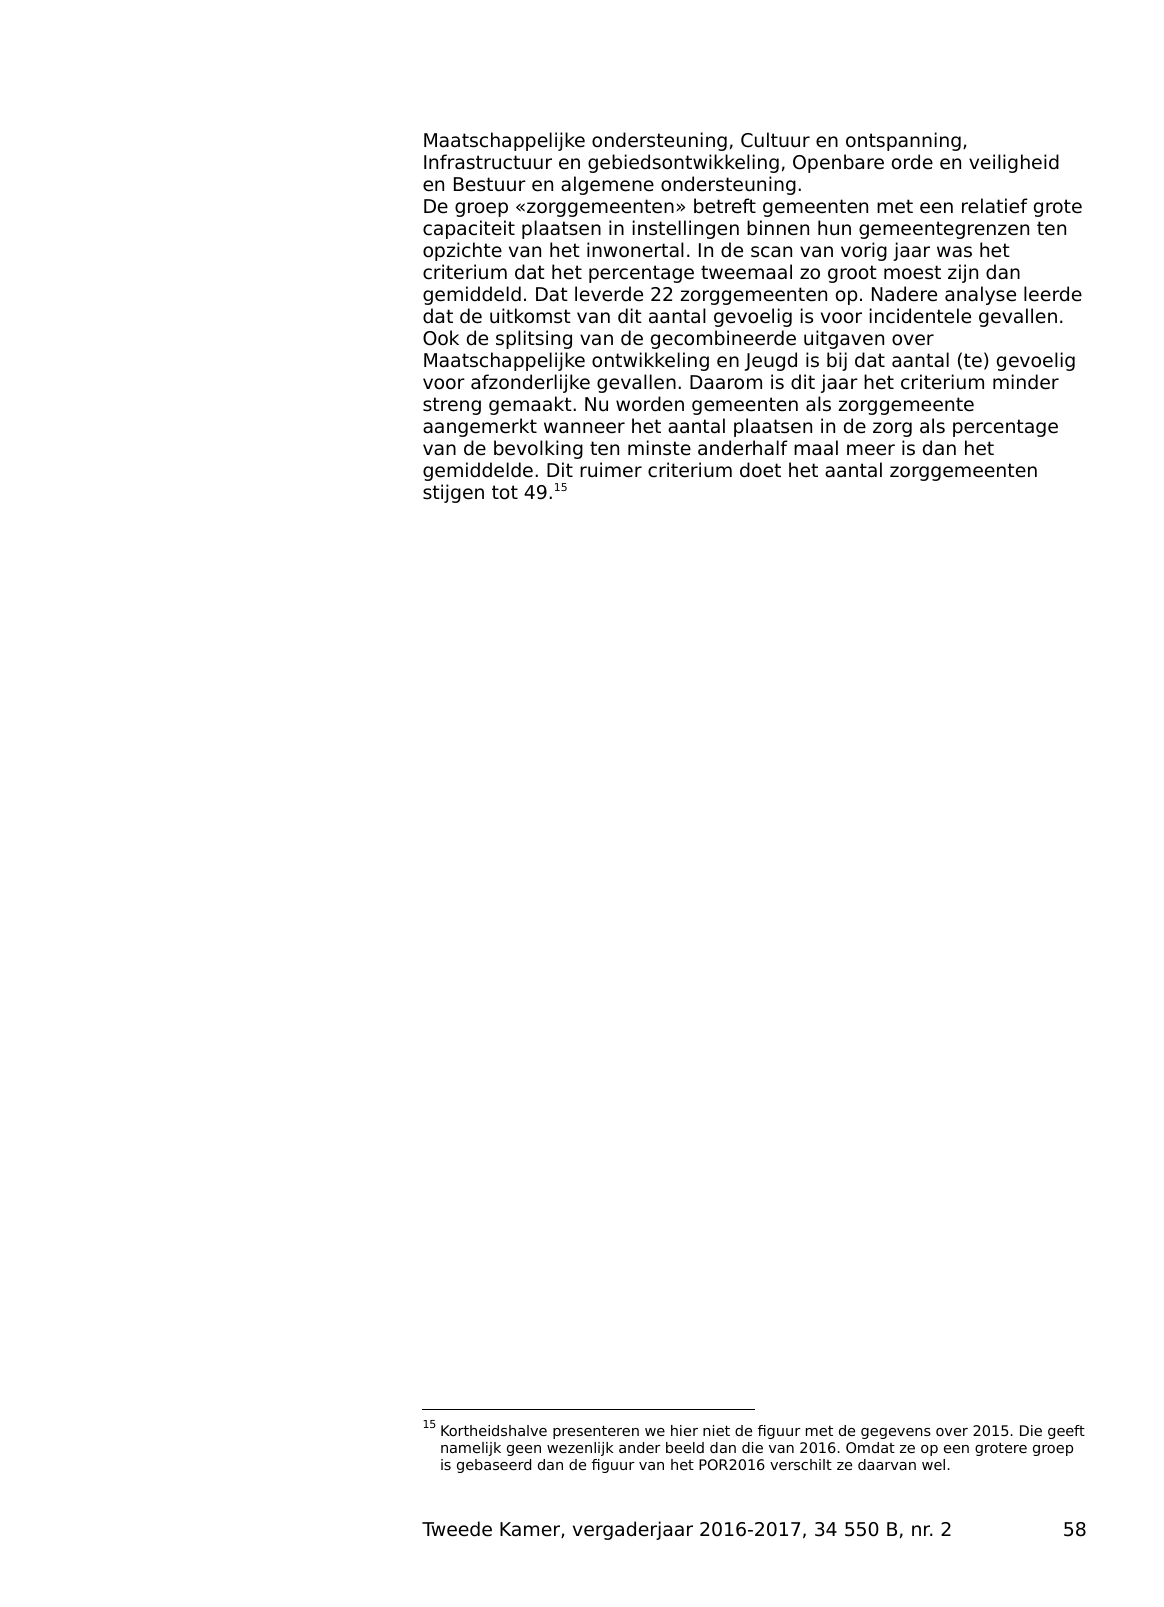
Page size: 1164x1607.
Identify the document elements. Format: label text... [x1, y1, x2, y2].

text Kortheidshalve presenteren we hier niet de figuur met de gegevens over 2015. Die geeft namelijk geen wezenlijk ander beeld dan die van 2016. Omdat ze op een grotere groep is gebaseerd dan de figuur van het POR2016 verschilt ze daarvan wel. [422, 1418, 1087, 1474]
text De groep «zorggemeenten» betreft gemeenten met een relatief grote capaciteit plaatsen in instellingen binnen hun gemeentegrenzen ten opzichte van het inwonertal. In de scan van vorig jaar was het criterium dat het percentage tweemaal zo groot moest zijn dan gemiddeld. Dat leverde 22 zorggemeenten op. Nadere analyse leerde dat de uitkomst van dit aantal gevoelig is voor incidentele gevallen. Ook de splitsing van de gecombineerde uitgaven over Maatschappelijke ontwikkeling en Jeugd is bij dat aantal (te) gevoelig voor afzonderlijke gevallen. Daarom is dit jaar het criterium minder streng gemaakt. Nu worden gemeenten als zorggemeente aangemerkt wanneer het aantal plaatsen in de zorg als percentage van de bevolking ten minste anderhalf maal meer is dan het gemiddelde. Dit ruimer criterium doet het aantal zorggemeenten stijgen tot 49. [422, 196, 1087, 503]
text Maatschappelijke ondersteuning, Cultuur en ontspanning, Infrastructuur en gebiedsontwikkeling, Openbare orde en veiligheid en Bestuur en algemene ondersteuning. [422, 130, 1087, 196]
